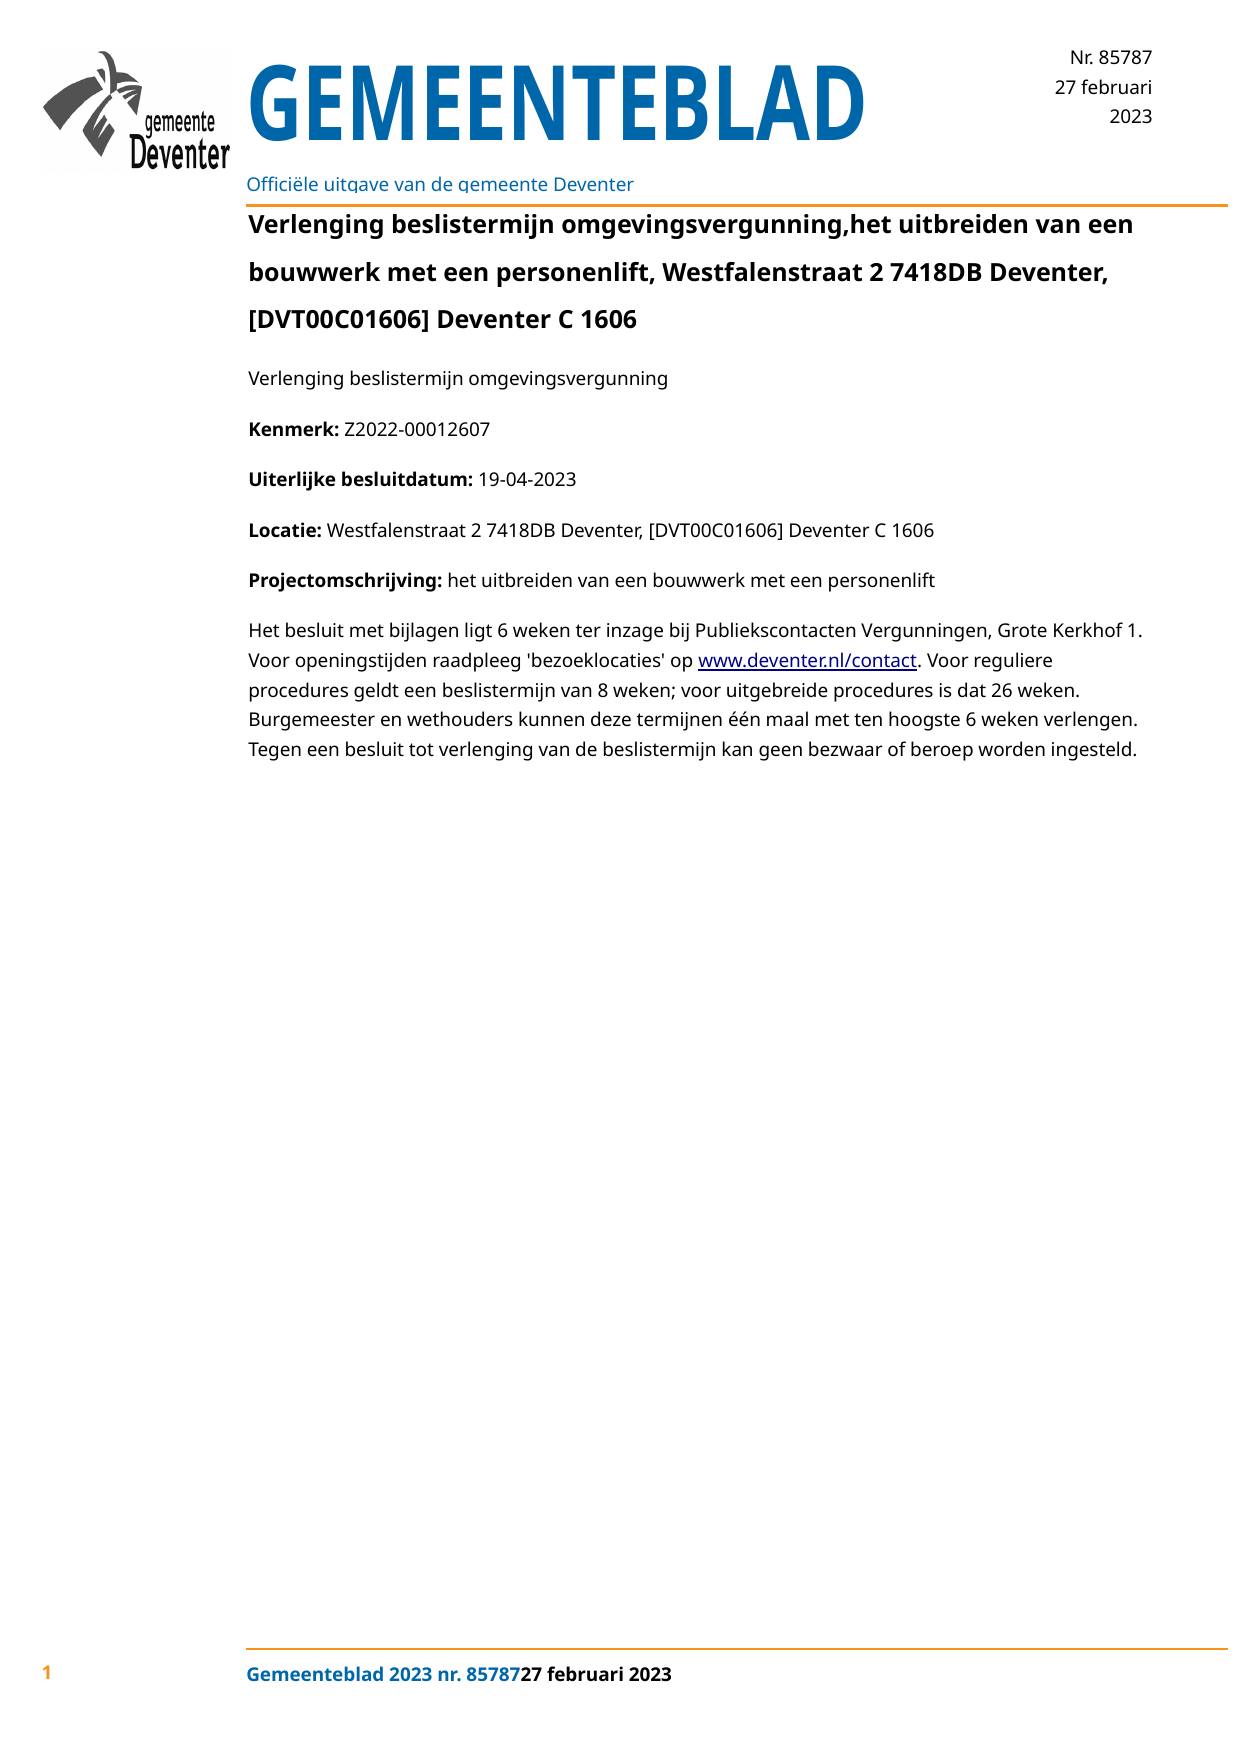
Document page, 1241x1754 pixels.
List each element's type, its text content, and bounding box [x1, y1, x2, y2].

text Projectomschrijving: het uitbreiden van een bouwwerk met een personenlift [248, 567, 1152, 593]
picture [41, 47, 231, 172]
text Locatie: Westfalenstraat 2 7418DB Deventer, [DVT00C01606] Deventer C 1606 [248, 517, 1152, 542]
text Verlenging beslistermijn omgevingsvergunning [248, 366, 1152, 391]
text Verlenging beslistermijn omgevingsvergunning,het uitbreiden van een bouwwerk met een personenlift, Westfalenstraat 2 7418DB Deventer, [DVT00C01606] Deventer C 1606 [248, 207, 1152, 336]
text Het besluit met bijlagen ligt 6 weken ter inzage bij Publiekscontacten Vergunningen, Grote Kerkhof 1. Voor openingstijden raadpleeg 'bezoeklocaties' op www.deventer.nl/contact. Voor reguliere procedures geldt een beslistermijn van 8 weken; voor uitgebreide procedures is dat 26 weken. Burgemeester en wethouders kunnen deze termijnen één maal met ten hoogste 6 weken verlengen. Tegen een besluit tot verlenging van de beslistermijn kan geen bezwaar of beroep worden ingesteld. [248, 618, 1152, 762]
text Kenmerk: Z2022-00012607 [248, 416, 1152, 442]
text Uiterlijke besluitdatum: 19-04-2023 [248, 466, 1152, 492]
